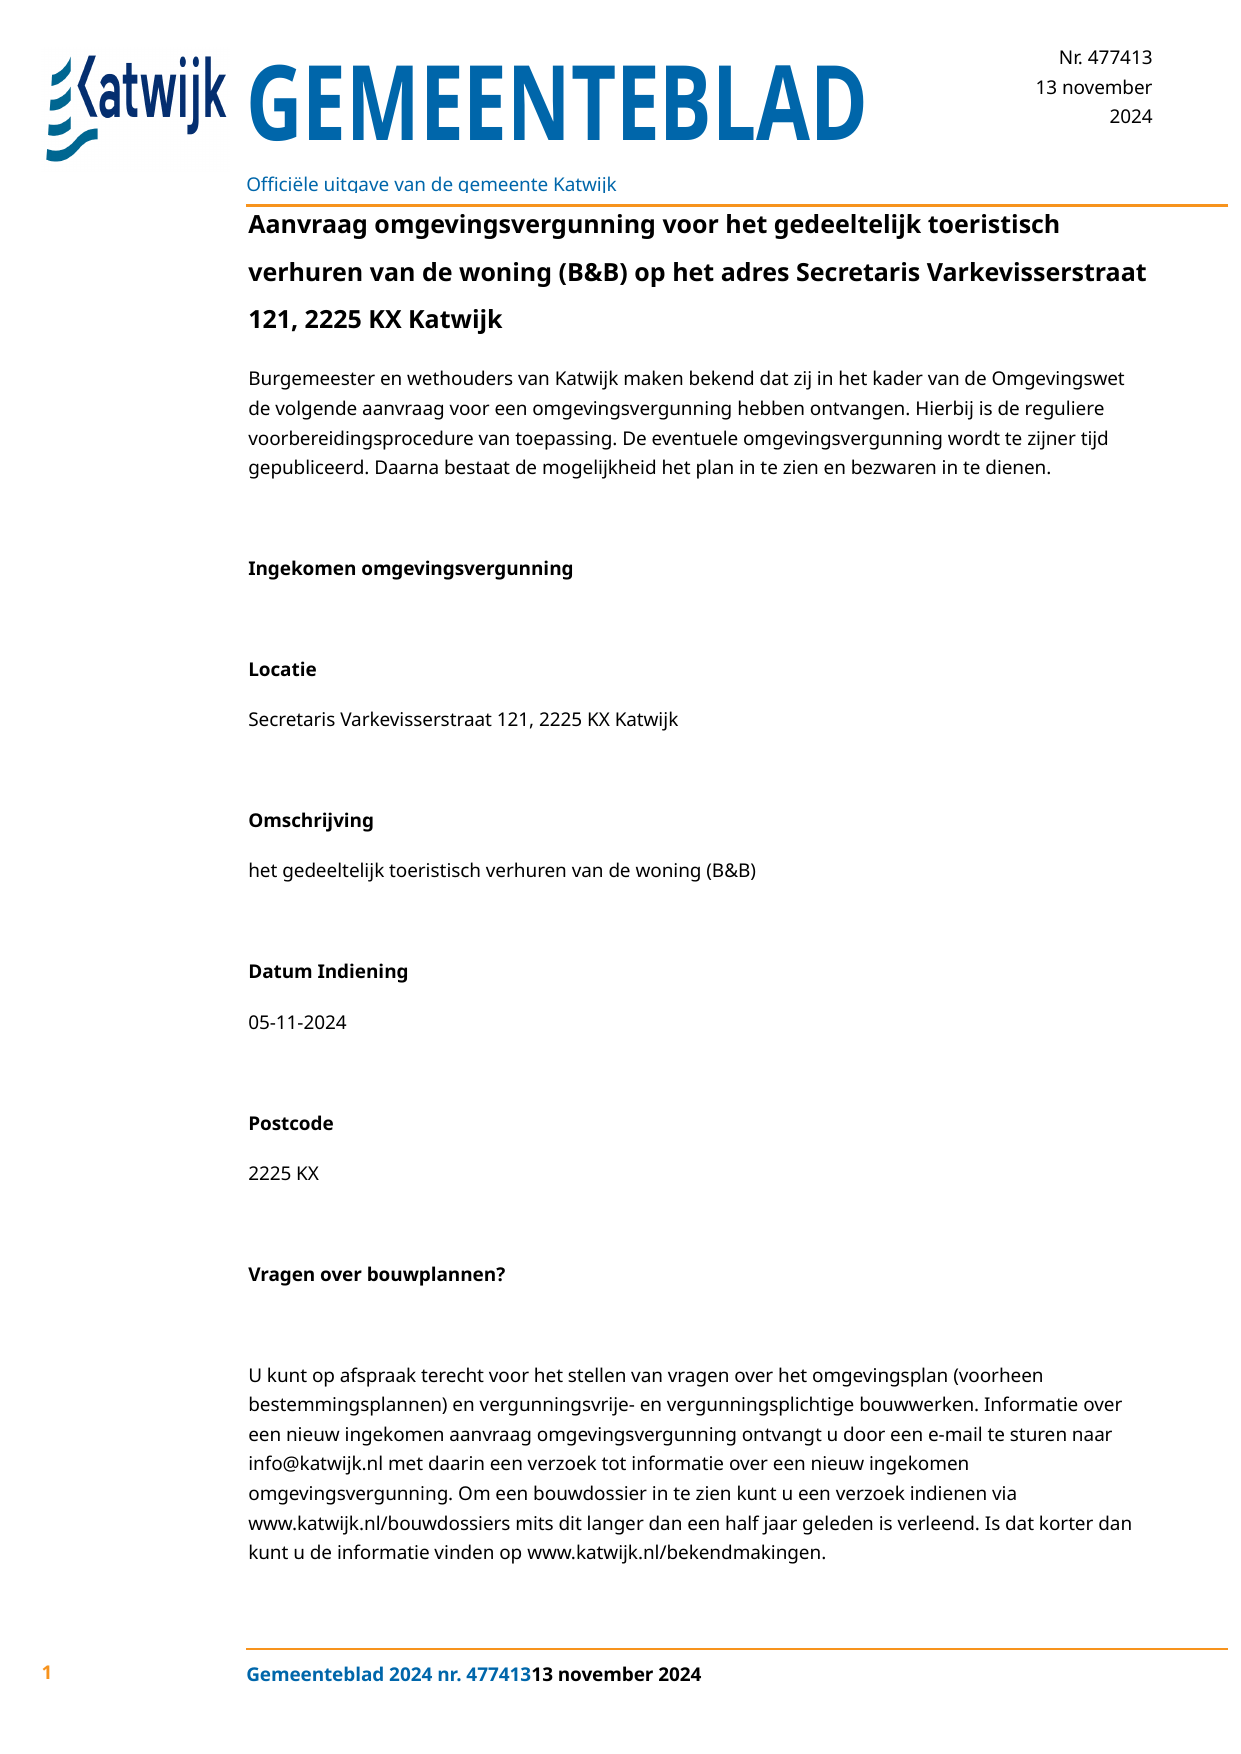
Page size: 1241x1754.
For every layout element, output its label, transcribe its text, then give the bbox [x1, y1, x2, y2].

text Burgemeester en wethouders van Katwijk maken bekend dat zij in het kader van de Omgevingswet de volgende aanvraag voor een omgevingsvergunning hebben ontvangen. Hierbij is de reguliere voorbereidingsprocedure van toepassing. De eventuele omgevingsvergunning wordt te zijner tijd gepubliceerd. Daarna bestaat de mogelijkheid het plan in te zien en bezwaren in te dienen. [248, 366, 1152, 480]
text Vragen over bouwplannen? [248, 1261, 1152, 1287]
text U kunt op afspraak terecht voor het stellen van vragen over het omgevingsplan (voorheen bestemmingsplannen) en vergunningsvrije- en vergunningsplichtige bouwwerken. Informatie over een nieuw ingekomen aanvraag omgevingsvergunning ontvangt u door een e-mail te sturen naar info@katwijk.nl met daarin een verzoek tot informatie over een nieuw ingekomen omgevingsvergunning. Om een bouwdossier in te zien kunt u een verzoek indienen via www.katwijk.nl/bouwdossiers mits dit langer dan een half jaar geleden is verleend. Is dat korter dan kunt u de informatie vinden op www.katwijk.nl/bekendmakingen. [248, 1362, 1152, 1565]
text Locatie [248, 656, 1152, 682]
text Omschrijving [248, 807, 1152, 833]
text Postcode [248, 1110, 1152, 1135]
picture [41, 47, 231, 172]
text Ingekomen omgevingsvergunning [248, 555, 1152, 581]
text Aanvraag omgevingsvergunning voor het gedeeltelijk toeristisch verhuren van de woning (B&B) op het adres Secretaris Varkevisserstraat 121, 2225 KX Katwijk [248, 207, 1152, 336]
text 05-11-2024 [248, 1009, 1152, 1034]
text het gedeeltelijk toeristisch verhuren van de woning (B&B) [248, 858, 1152, 883]
text Datum Indiening [248, 958, 1152, 984]
text 2225 KX [248, 1160, 1152, 1186]
text Secretaris Varkevisserstraat 121, 2225 KX Katwijk [248, 706, 1152, 732]
